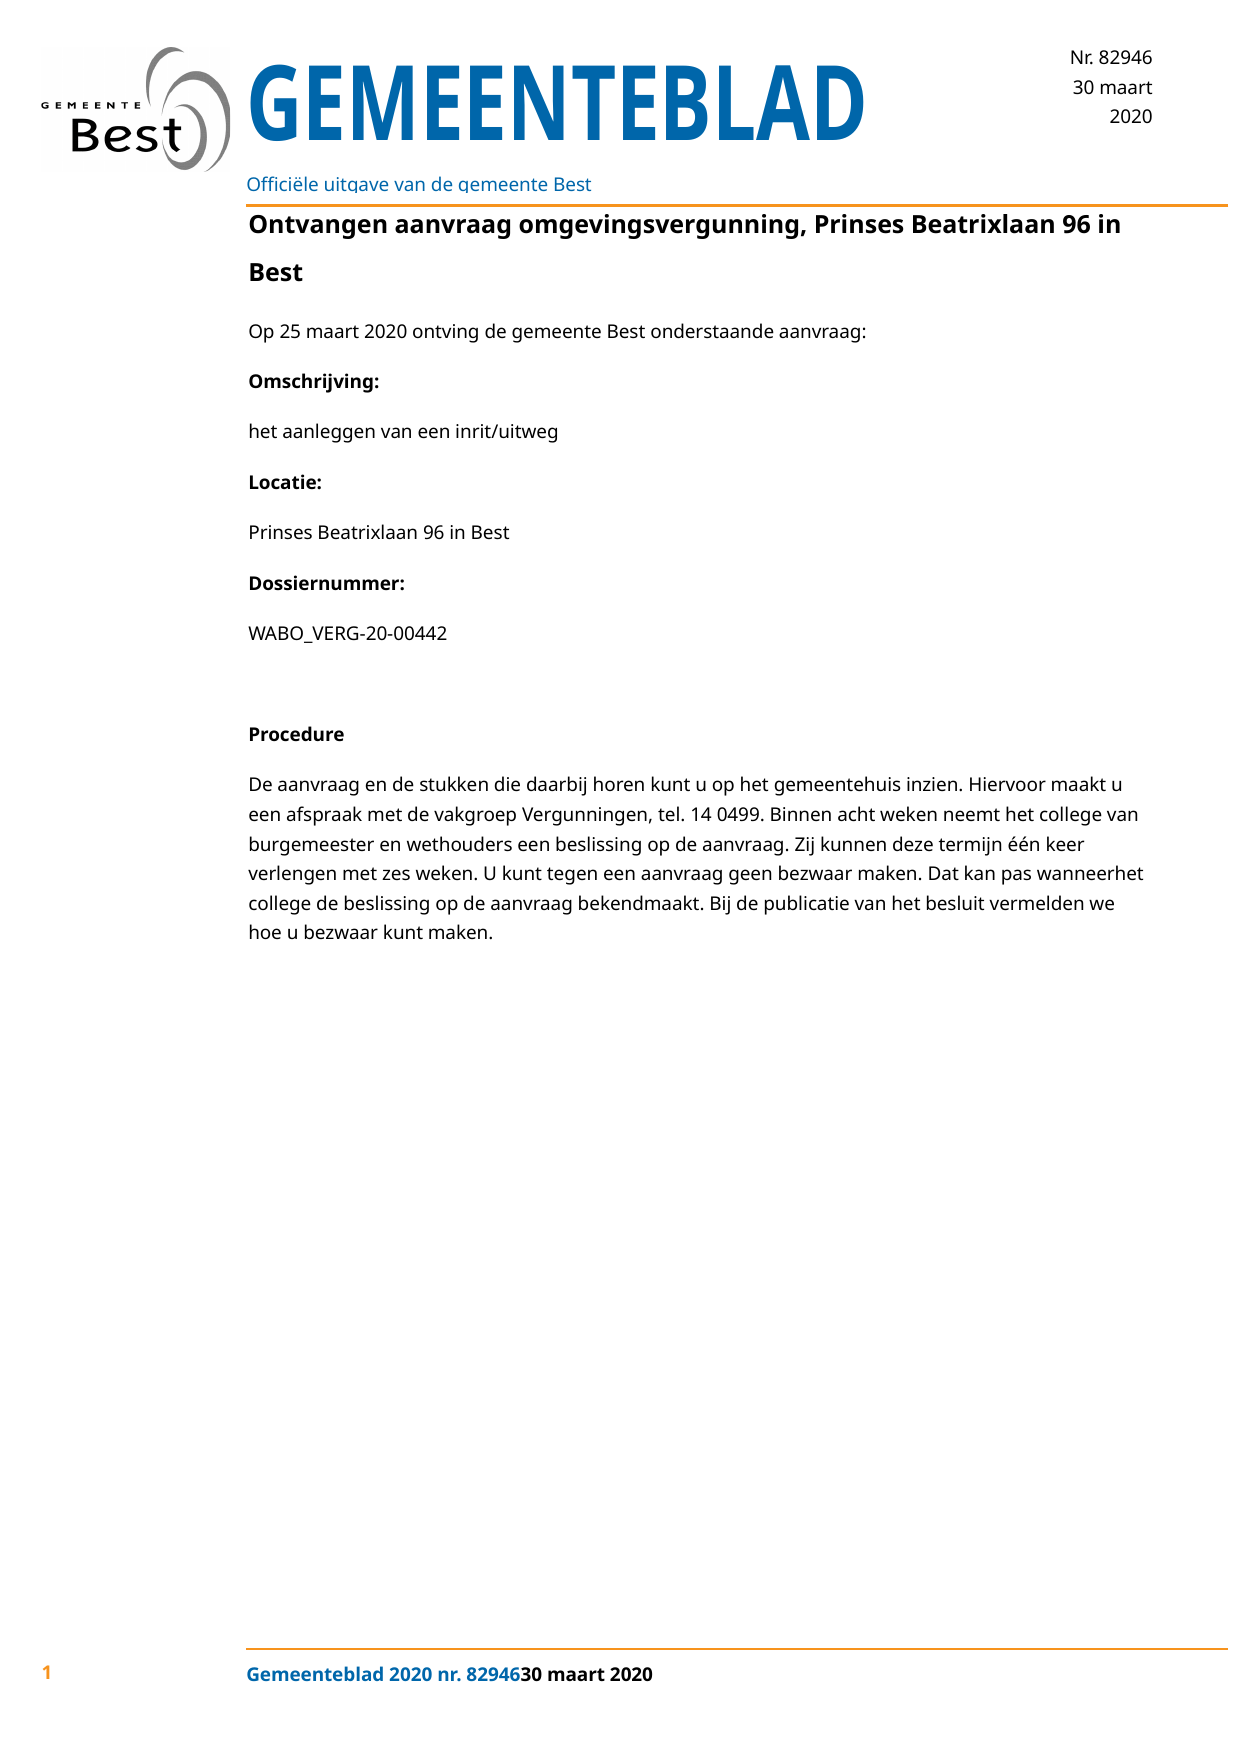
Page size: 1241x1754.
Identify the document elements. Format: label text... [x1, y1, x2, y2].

text De aanvraag en de stukken die daarbij horen kunt u op het gemeentehuis inzien. Hiervoor maakt u een afspraak met de vakgroep Vergunningen, tel. 14 0499. Binnen acht weken neemt het college van burgemeester en wethouders een beslissing op de aanvraag. Zij kunnen deze termijn één keer verlengen met zes weken. U kunt tegen een aanvraag geen bezwaar maken. Dat kan pas wanneerhet college de beslissing op de aanvraag bekendmaakt. Bij de publicatie van het besluit vermelden we hoe u bezwaar kunt maken. [248, 772, 1152, 945]
text het aanleggen van een inrit/uitweg [248, 419, 1152, 444]
text Procedure [248, 721, 1152, 747]
text Locatie: [248, 469, 1152, 495]
picture [41, 47, 231, 172]
text WABO_VERG-20-00442 [248, 620, 1152, 646]
text Omschrijving: [248, 368, 1152, 394]
text Op 25 maart 2020 ontving de gemeente Best onderstaande aanvraag: [248, 318, 1152, 344]
text Ontvangen aanvraag omgevingsvergunning, Prinses Beatrixlaan 96 in Best [248, 207, 1152, 288]
text Prinses Beatrixlaan 96 in Best [248, 519, 1152, 545]
text Dossiernummer: [248, 570, 1152, 596]
